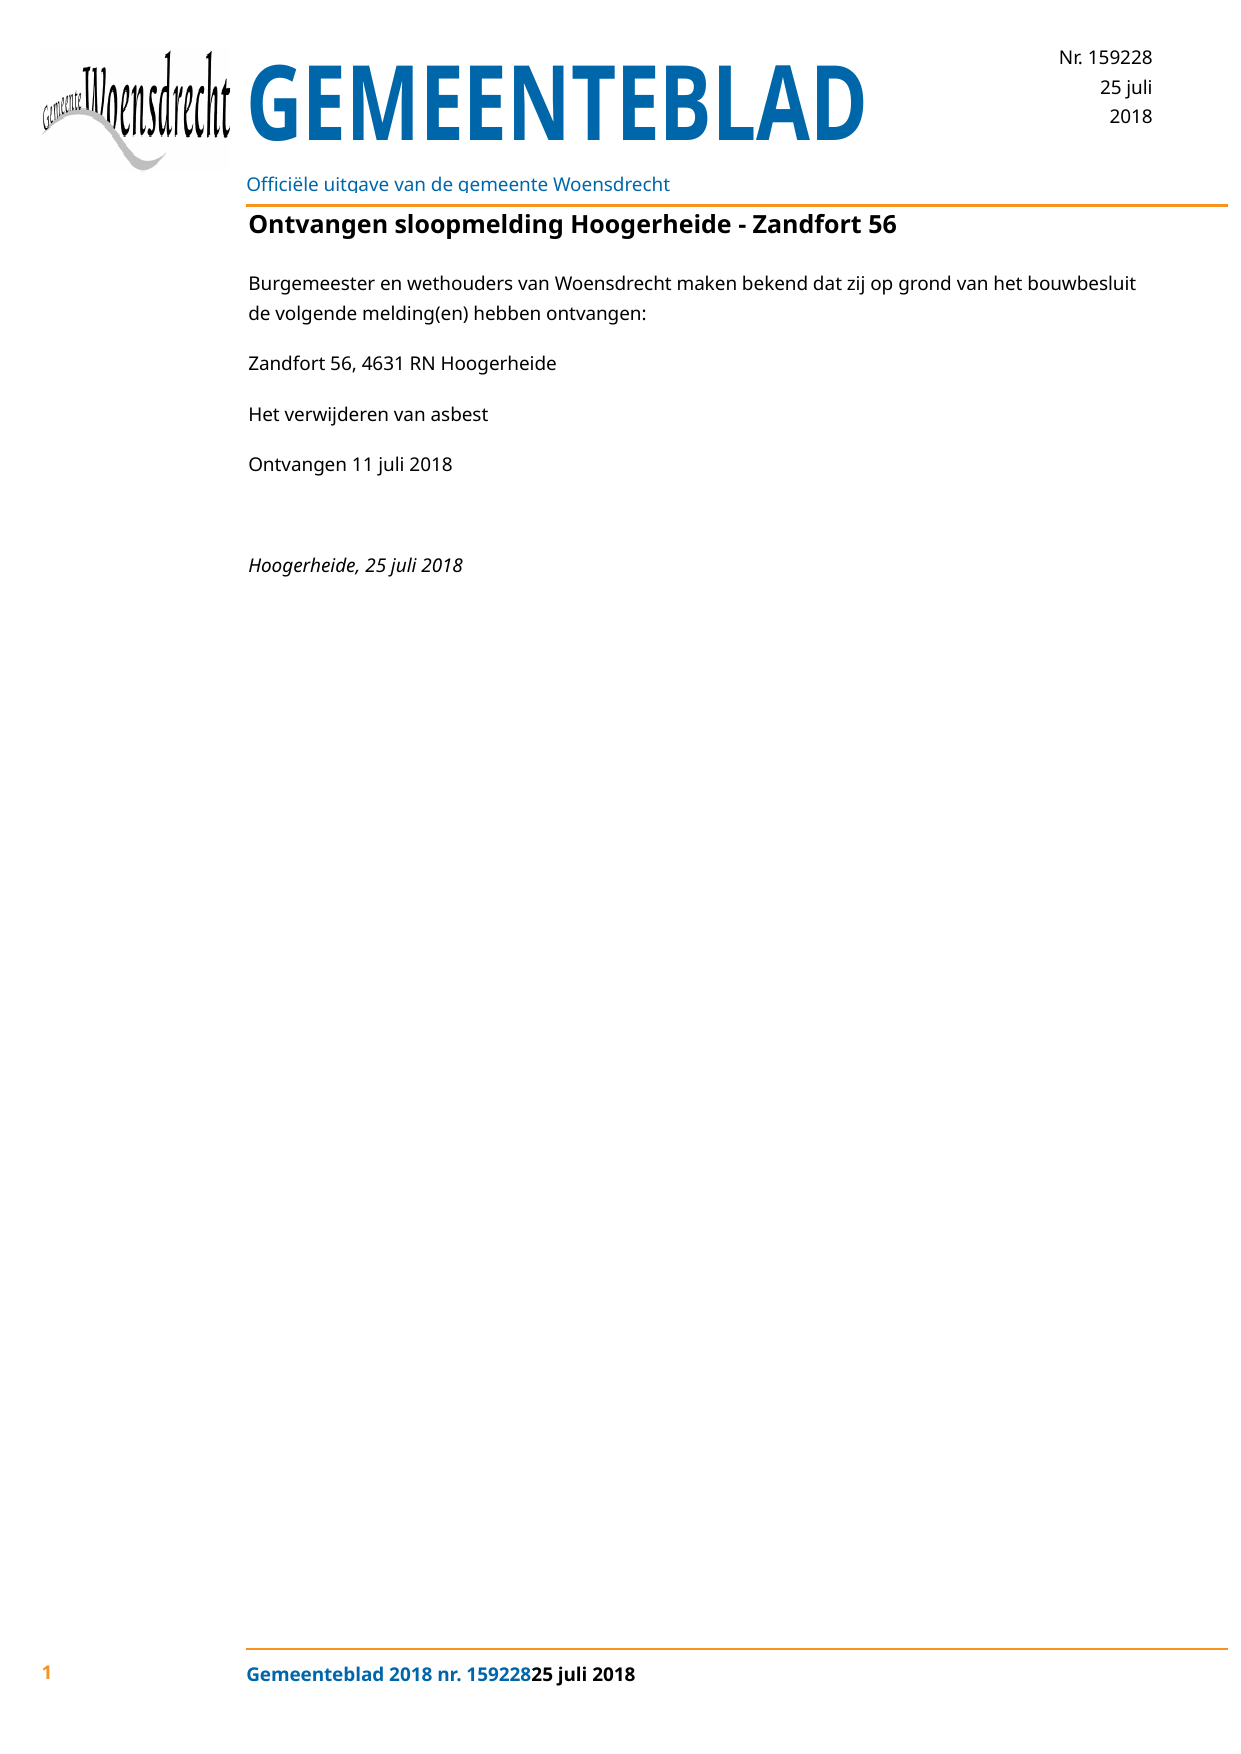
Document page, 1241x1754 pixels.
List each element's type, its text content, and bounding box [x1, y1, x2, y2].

text Ontvangen sloopmelding Hoogerheide - Zandfort 56 [248, 207, 1152, 241]
text Ontvangen 11 juli 2018 [248, 451, 1152, 477]
text Zandfort 56, 4631 RN Hoogerheide [248, 350, 1152, 376]
text Hoogerheide, 25 juli 2018 [248, 552, 1152, 578]
picture [41, 47, 231, 172]
text Burgemeester en wethouders van Woensdrecht maken bekend dat zij op grond van het bouwbesluit de volgende melding(en) hebben ontvangen: [248, 270, 1152, 326]
text Het verwijderen van asbest [248, 401, 1152, 426]
